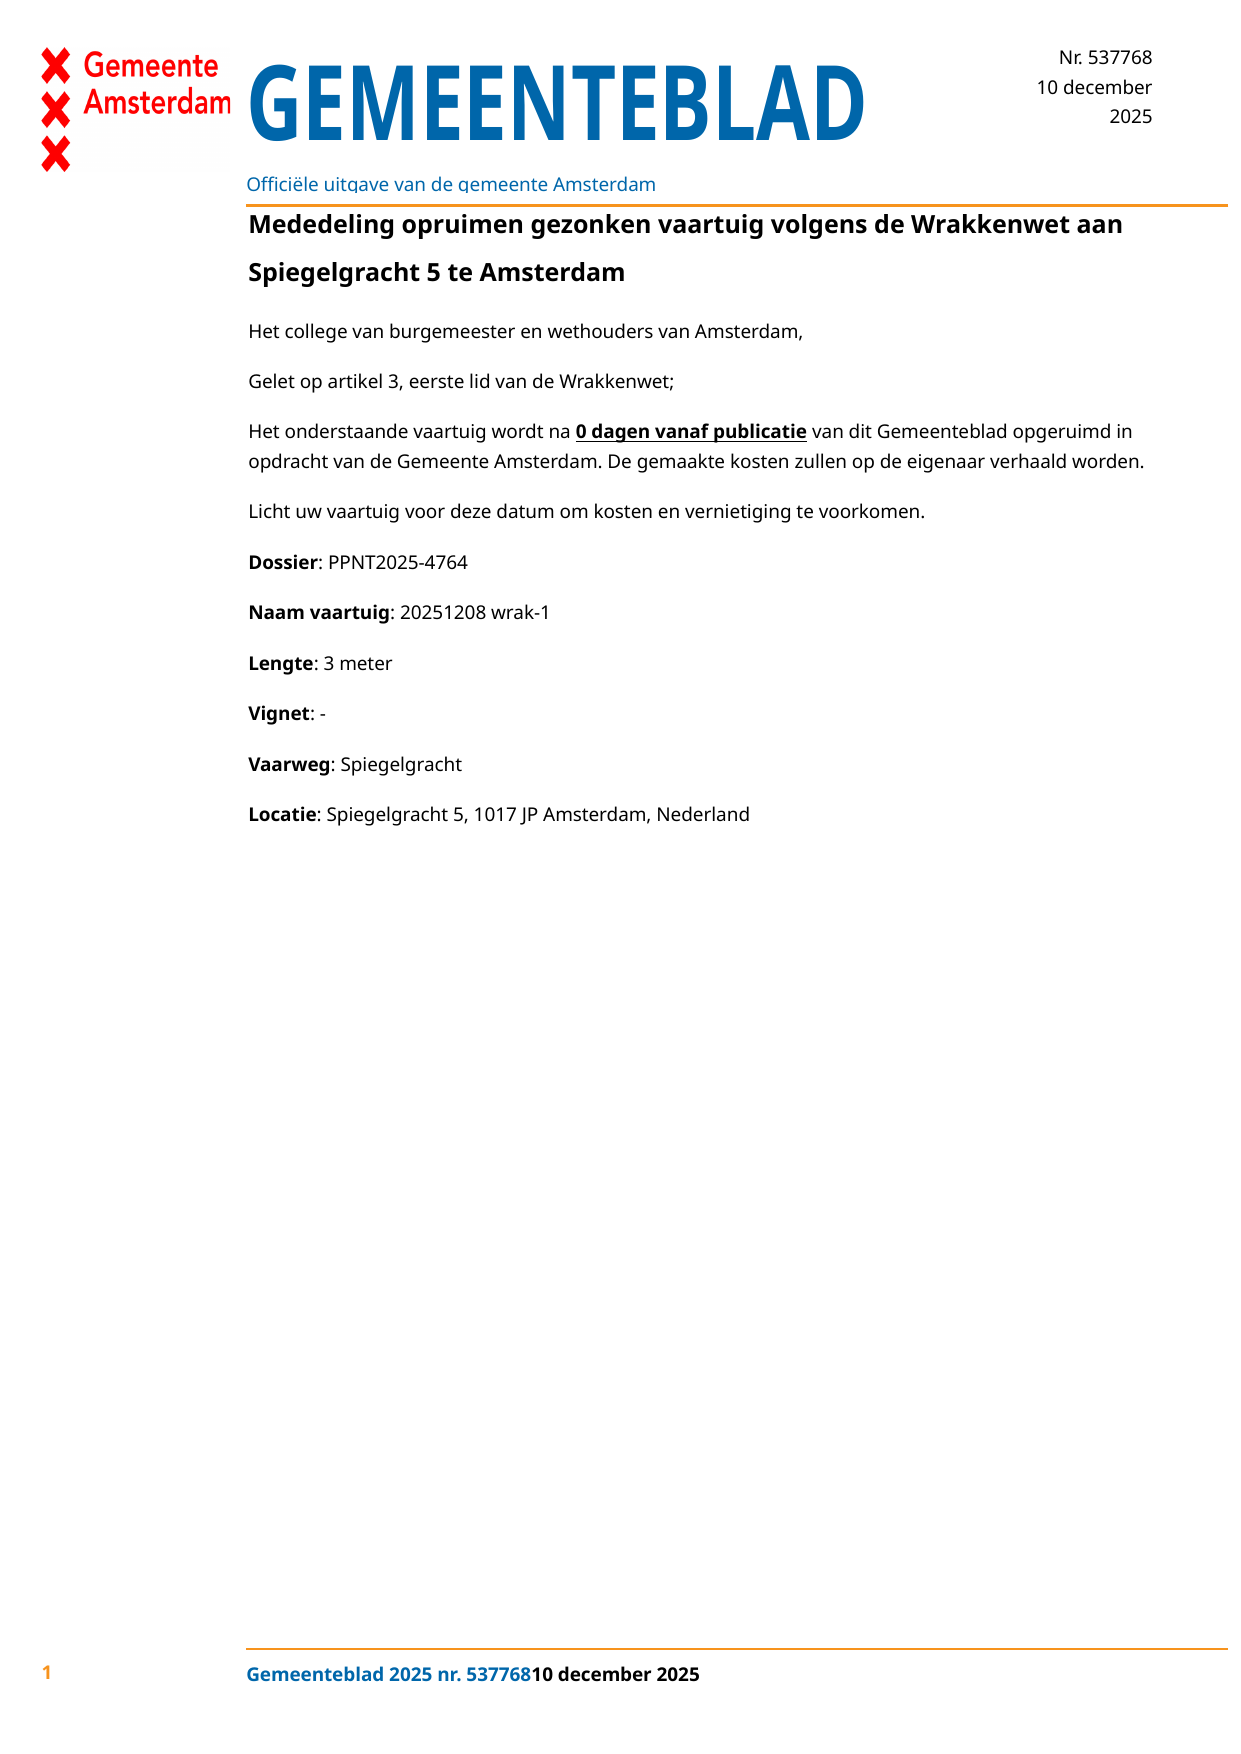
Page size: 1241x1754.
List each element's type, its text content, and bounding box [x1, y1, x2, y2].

text Vignet: - [248, 700, 1152, 726]
text Locatie: Spiegelgracht 5, 1017 JP Amsterdam, Nederland [248, 801, 1152, 827]
text Naam vaartuig: 20251208 wrak-1 [248, 599, 1152, 625]
picture [41, 47, 231, 172]
text Het college van burgemeester en wethouders van Amsterdam, [248, 318, 1152, 344]
text Dossier: PPNT2025-4764 [248, 549, 1152, 575]
text Lengte: 3 meter [248, 650, 1152, 676]
text Mededeling opruimen gezonken vaartuig volgens de Wrakkenwet aan Spiegelgracht 5 te Amsterdam [248, 207, 1152, 288]
text Het onderstaande vaartuig wordt na 0 dagen vanaf publicatie van dit Gemeenteblad opgeruimd in opdracht van de Gemeente Amsterdam. De gemaakte kosten zullen op de eigenaar verhaald worden. [248, 419, 1152, 474]
text Licht uw vaartuig voor deze datum om kosten en vernietiging te voorkomen. [248, 499, 1152, 524]
text Vaarweg: Spiegelgracht [248, 751, 1152, 777]
text Gelet op artikel 3, eerste lid van de Wrakkenwet; [248, 368, 1152, 394]
